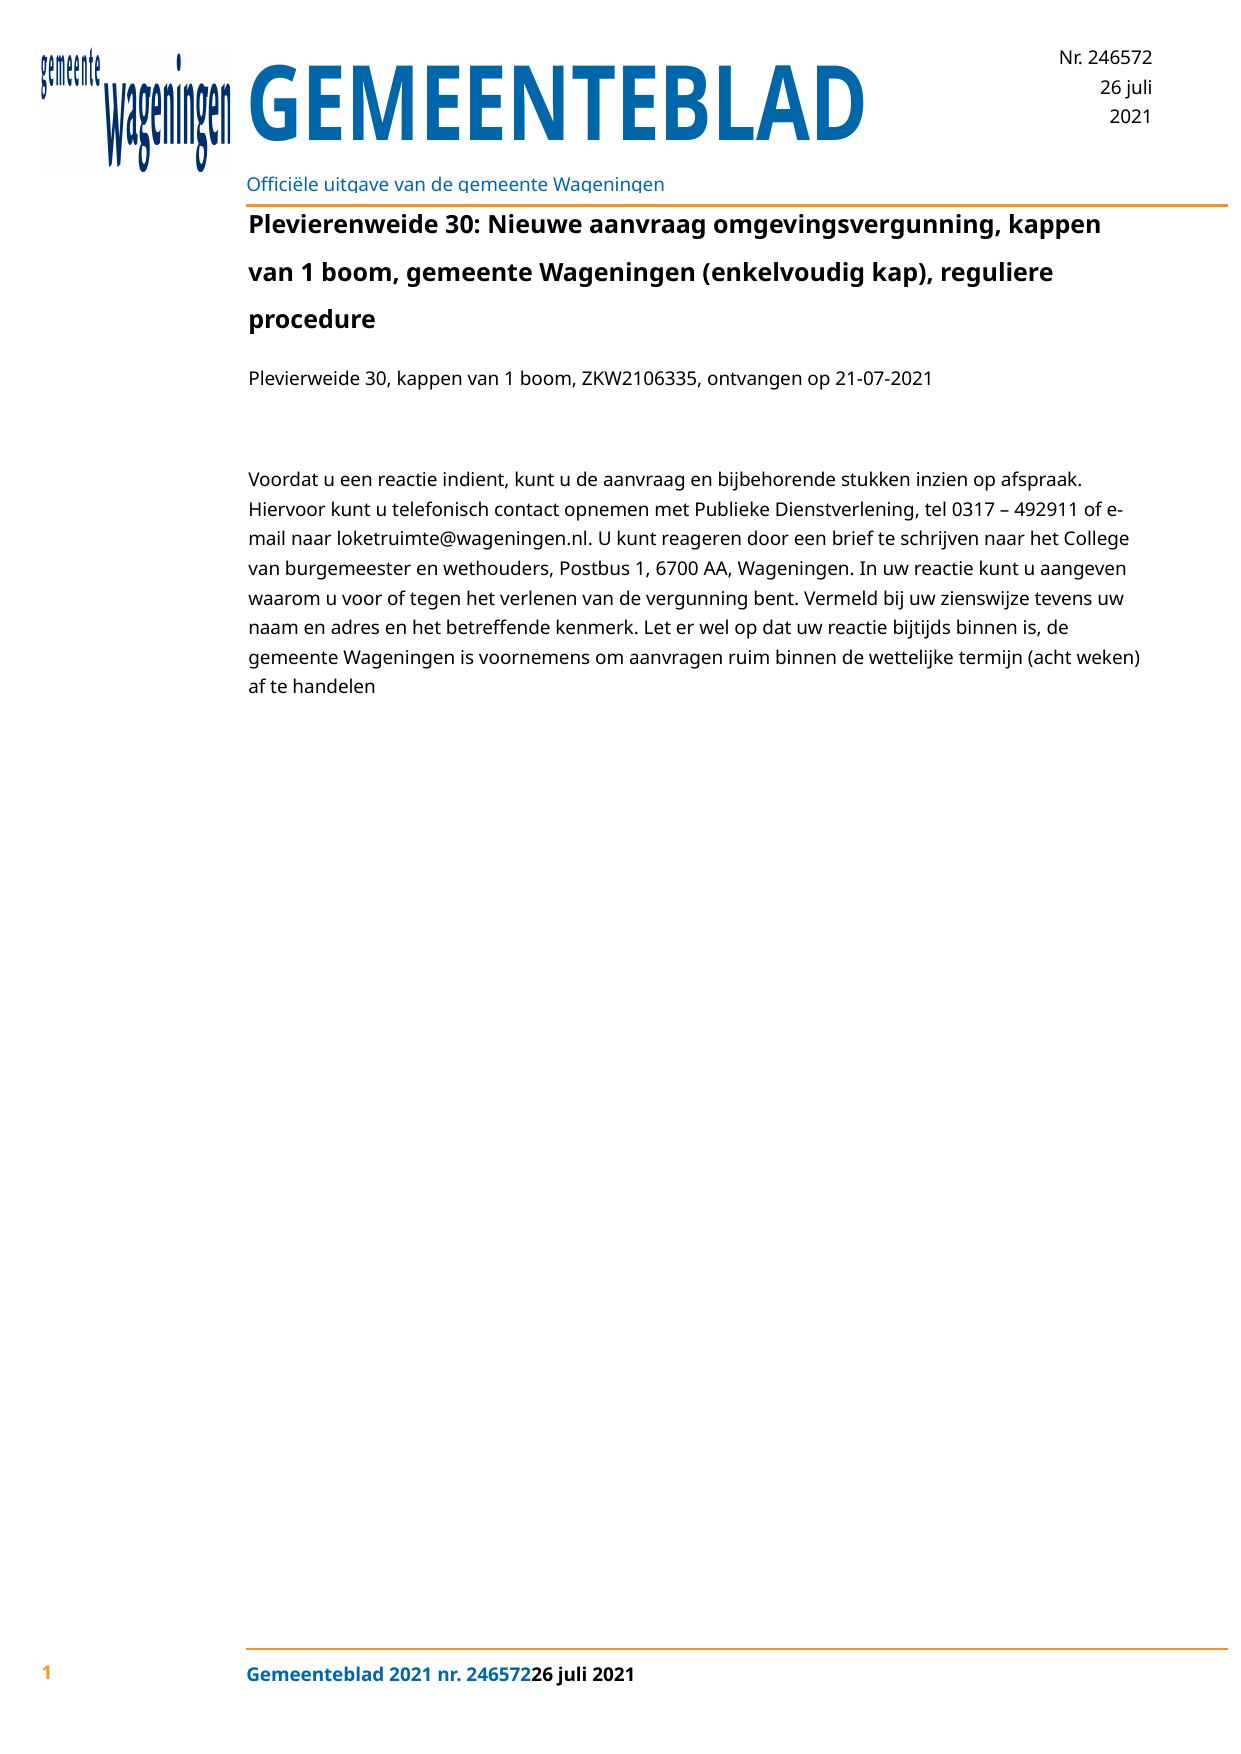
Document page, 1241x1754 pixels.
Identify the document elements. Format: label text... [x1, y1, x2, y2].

text Voordat u een reactie indient, kunt u de aanvraag en bijbehorende stukken inzien op afspraak. Hiervoor kunt u telefonisch contact opnemen met Publieke Dienstverlening, tel 0317 – 492911 of e-mail naar loketruimte@wageningen.nl. U kunt reageren door een brief te schrijven naar het College van burgemeester en wethouders, Postbus 1, 6700 AA, Wageningen. In uw reactie kunt u aangeven waarom u voor of tegen het verlenen van de vergunning bent. Vermeld bij uw zienswijze tevens uw naam en adres en het betreffende kenmerk. Let er wel op dat uw reactie bijtijds binnen is, de gemeente Wageningen is voornemens om aanvragen ruim binnen de wettelijke termijn (acht weken) af te handelen [248, 466, 1152, 699]
picture [41, 47, 231, 172]
text Plevierenweide 30: Nieuwe aanvraag omgevingsvergunning, kappen van 1 boom, gemeente Wageningen (enkelvoudig kap), reguliere procedure [248, 207, 1152, 336]
text Plevierweide 30, kappen van 1 boom, ZKW2106335, ontvangen op 21-07-2021 [248, 366, 1152, 391]
